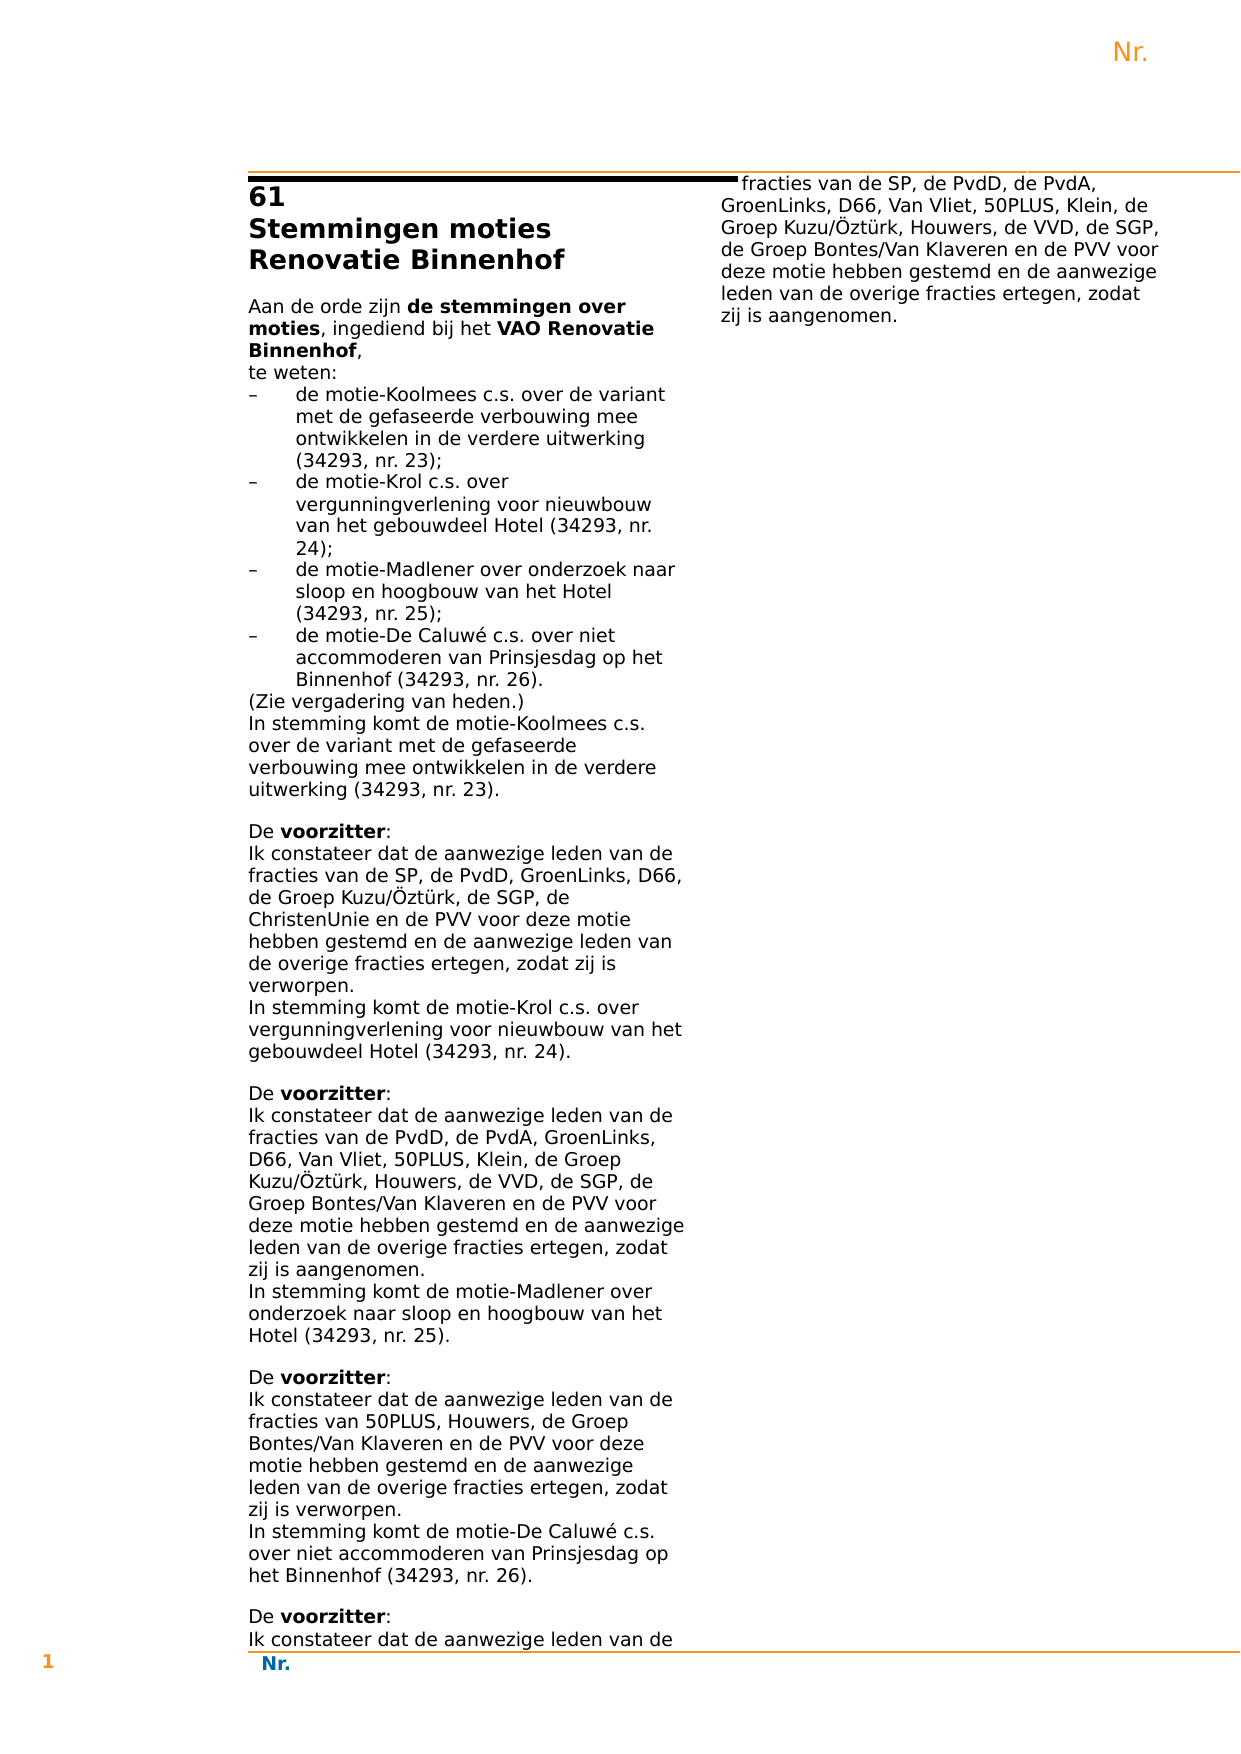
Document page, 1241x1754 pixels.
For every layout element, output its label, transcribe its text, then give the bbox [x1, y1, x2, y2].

list de motie-Krol c.s. over vergunningverlening voor nieuwbouw van het gebouwdeel Hotel (34293, nr. 24); [248, 471, 691, 559]
text te weten: [248, 362, 691, 383]
text Ik constateer dat de aanwezige leden van de [248, 1628, 691, 1650]
list de motie-Madlener over onderzoek naar sloop en hoogbouw van het Hotel (34293, nr. 25); [248, 559, 691, 625]
list de motie-De Caluwé c.s. over niet accommoderen van Prinsjesdag op het Binnenhof (34293, nr. 26). [248, 625, 691, 691]
text De voorzitter: [248, 1367, 691, 1389]
text fracties van de SP, de PvdD, de PvdA, GroenLinks, D66, Van Vliet, 50PLUS, Klein, de Groep Kuzu/Öztürk, Houwers, de VVD, de SGP, de Groep Bontes/Van Klaveren en de PVV voor deze motie hebben gestemd en de aanwezige leden van de overige fracties ertegen, zodat zij is aangenomen. [721, 173, 1163, 327]
text In stemming komt de motie-Koolmees c.s. over de variant met de gefaseerde verbouwing mee ontwikkelen in de verdere uitwerking (34293, nr. 23). [248, 713, 691, 801]
text Ik constateer dat de aanwezige leden van de fracties van de SP, de PvdD, GroenLinks, D66, de Groep Kuzu/Öztürk, de SGP, de ChristenUnie en de PVV voor deze motie hebben gestemd en de aanwezige leden van de overige fracties ertegen, zodat zij is verworpen. [248, 843, 691, 997]
text In stemming komt de motie-Madlener over onderzoek naar sloop en hoogbouw van het Hotel (34293, nr. 25). [248, 1281, 691, 1347]
title 61 Stemmingen moties Renovatie Binnenhof [248, 182, 691, 276]
text In stemming komt de motie-De Caluwé c.s. over niet accommoderen van Prinsjesdag op het Binnenhof (34293, nr. 26). [248, 1521, 691, 1586]
text De voorzitter: [248, 821, 691, 843]
text (Zie vergadering van heden.) [248, 691, 691, 713]
text Ik constateer dat de aanwezige leden van de fracties van de PvdD, de PvdA, GroenLinks, D66, Van Vliet, 50PLUS, Klein, de Groep Kuzu/Öztürk, Houwers, de VVD, de SGP, de Groep Bontes/Van Klaveren en de PVV voor deze motie hebben gestemd en de aanwezige leden van de overige fracties ertegen, zodat zij is aangenomen. [248, 1105, 691, 1281]
text De voorzitter: [248, 1606, 691, 1628]
list de motie-Koolmees c.s. over de variant met de gefaseerde verbouwing mee ontwikkelen in de verdere uitwerking (34293, nr. 23); [248, 383, 691, 471]
text Ik constateer dat de aanwezige leden van de fracties van 50PLUS, Houwers, de Groep Bontes/Van Klaveren en de PVV voor deze motie hebben gestemd en de aanwezige leden van de overige fracties ertegen, zodat zij is verworpen. [248, 1389, 691, 1521]
text Aan de orde zijn de stemmingen over moties, ingediend bij het VAO Renovatie Binnenhof, [248, 296, 691, 362]
text De voorzitter: [248, 1083, 691, 1105]
text In stemming komt de motie-Krol c.s. over vergunningverlening voor nieuwbouw van het gebouwdeel Hotel (34293, nr. 24). [248, 997, 691, 1063]
